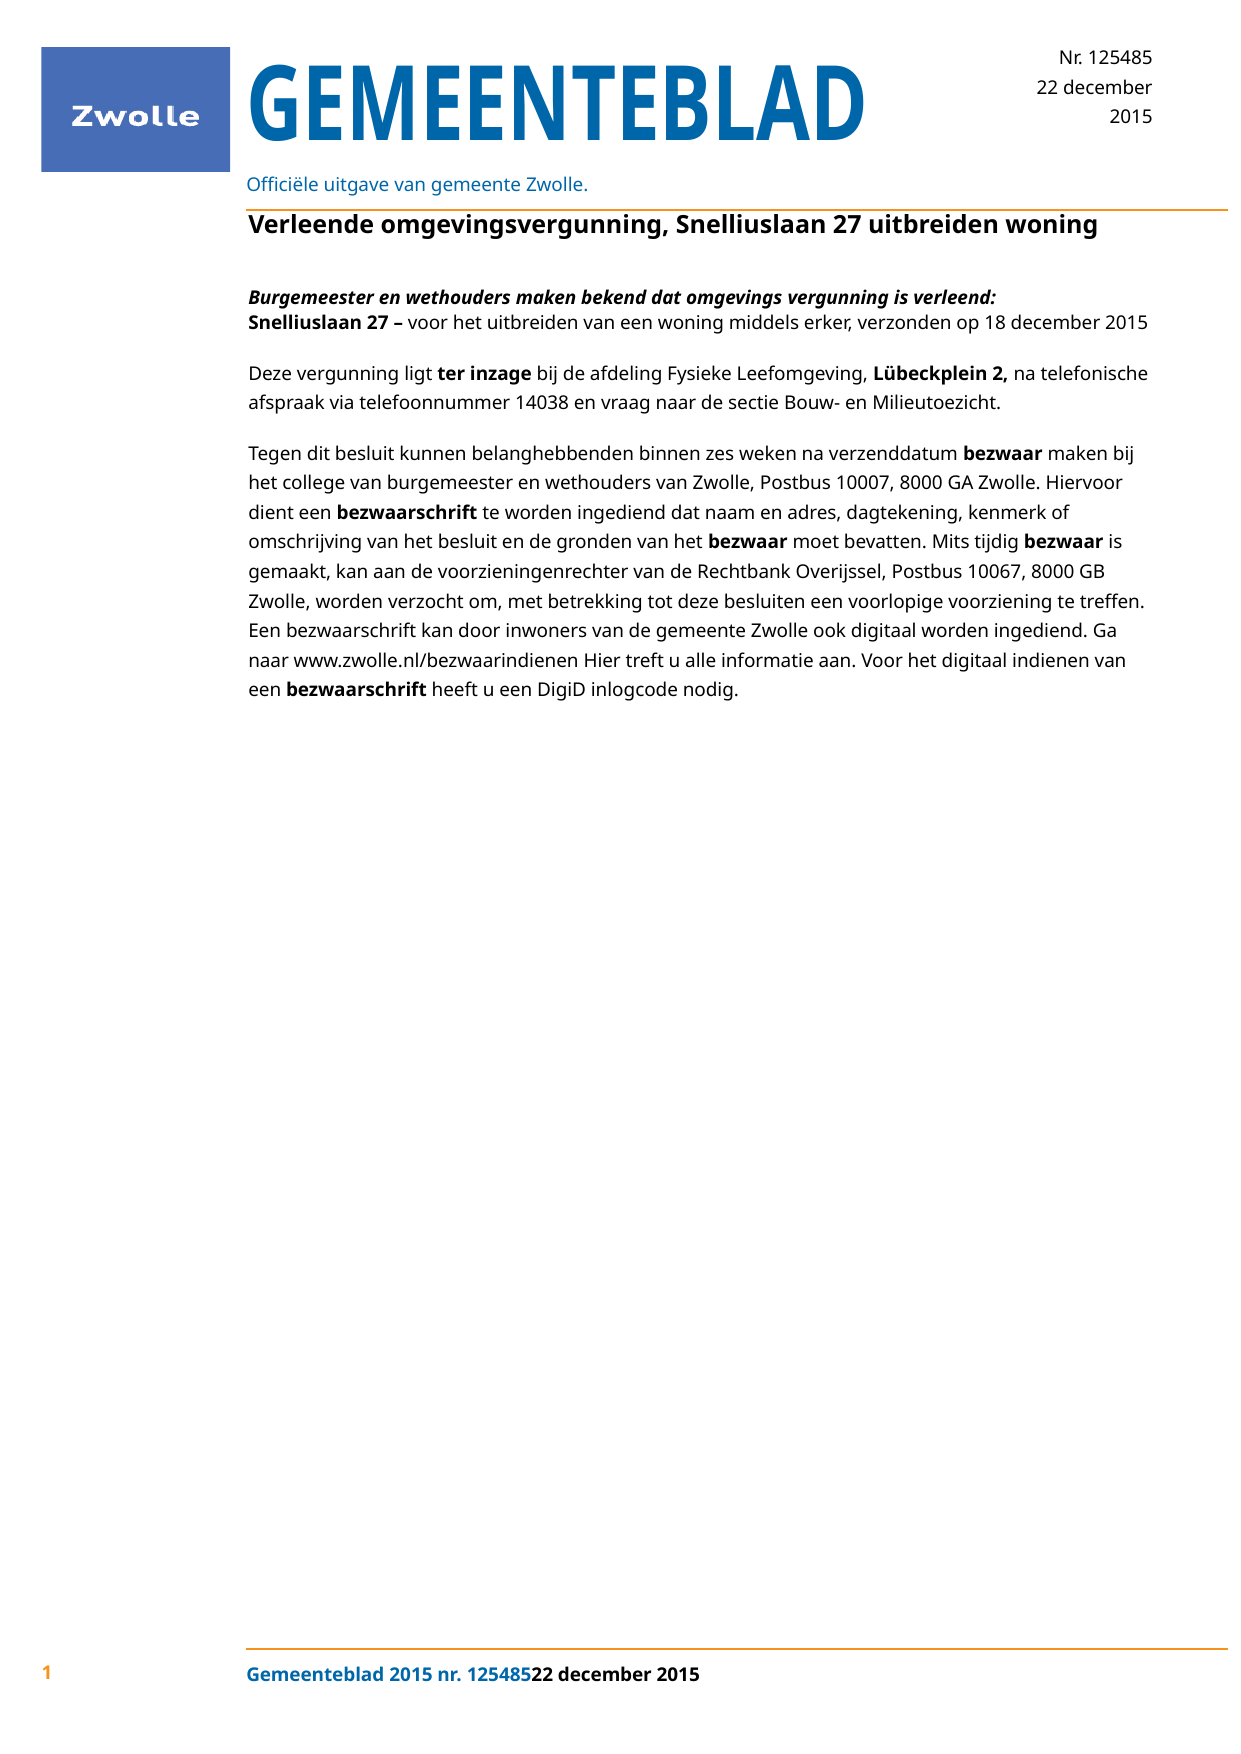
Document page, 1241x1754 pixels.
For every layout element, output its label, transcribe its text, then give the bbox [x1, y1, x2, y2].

text Tegen dit besluit kunnen belanghebbenden binnen zes weken na verzenddatum bezwaar maken bij het college van burgemeester en wethouders van Zwolle, Postbus 10007, 8000 GA Zwolle. Hiervoor dient een bezwaarschrift te worden ingediend dat naam en adres, dagtekening, kenmerk of omschrijving van het besluit en de gronden van het bezwaar moet bevatten. Mits tijdig bezwaar is gemaakt, kan aan de voorzieningenrechter van de Rechtbank Overijssel, Postbus 10067, 8000 GB Zwolle, worden verzocht om, met betrekking tot deze besluiten een voorlopige voorziening te treffen. Een bezwaarschrift kan door inwoners van de gemeente Zwolle ook digitaal worden ingediend. Ga naar www.zwolle.nl/bezwaarindienen Hier treft u alle informatie aan. Voor het digitaal indienen van een bezwaarschrift heeft u een DigiD inlogcode nodig. [248, 440, 1152, 702]
text Snelliuslaan 27 – voor het uitbreiden van een woning middels erker, verzonden op 18 december 2015 [248, 309, 1152, 335]
text Verleende omgevingsvergunning, Snelliuslaan 27 uitbreiden woning [248, 211, 1152, 241]
picture [41, 47, 231, 172]
text Burgemeester en wethouders maken bekend dat omgevings vergunning is verleend: [248, 284, 1152, 309]
text Deze vergunning ligt ter inzage bij de afdeling Fysieke Leefomgeving, Lübeckplein 2, na telefonische afspraak via telefoonnummer 14038 en vraag naar de sectie Bouw- en Milieutoezicht. [248, 360, 1152, 415]
